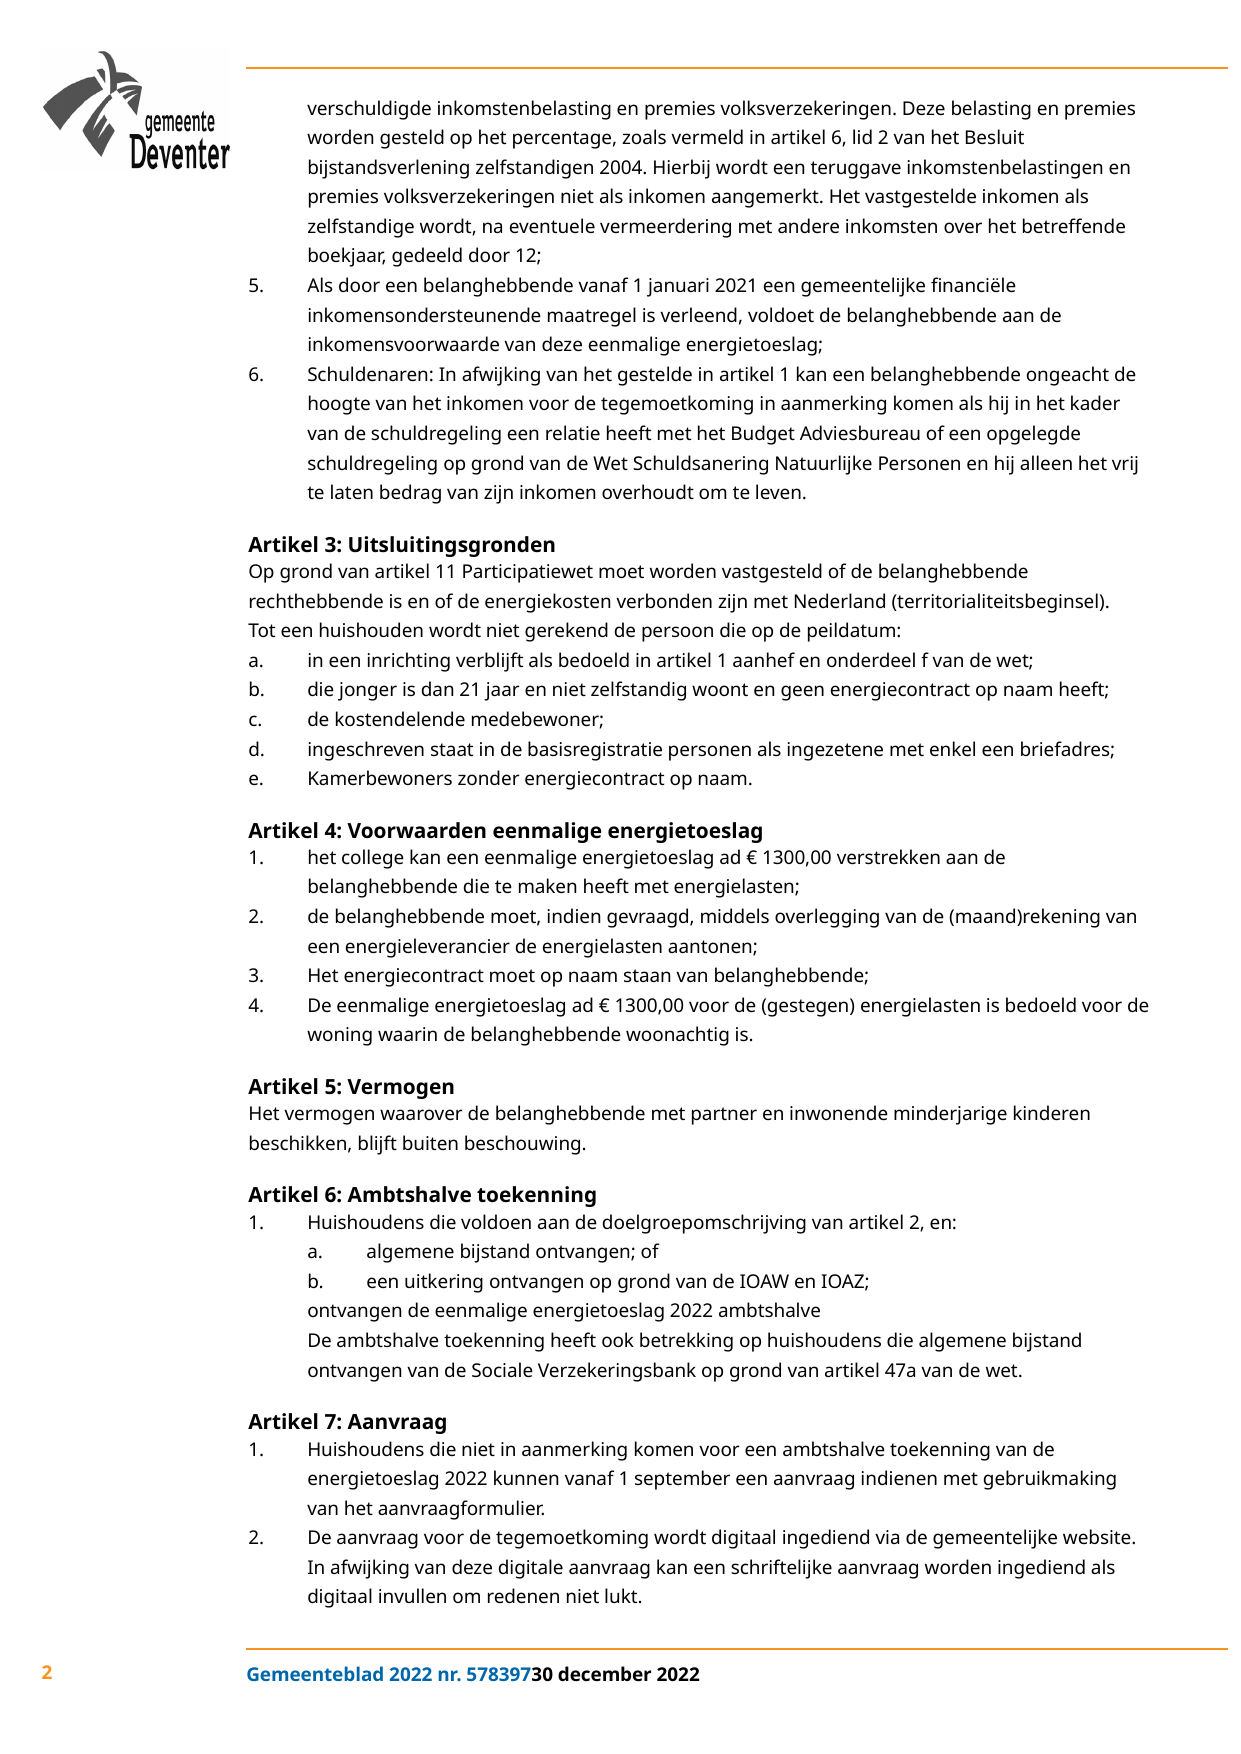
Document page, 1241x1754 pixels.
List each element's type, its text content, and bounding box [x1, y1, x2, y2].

text Artikel 7: Aanvraag [248, 1407, 1152, 1436]
list het college kan een eenmalige energietoeslag ad € 1300,00 verstrekken aan de belanghebbende die te maken heeft met energielasten; [248, 844, 1152, 899]
list De ambtshalve toekenning heeft ook betrekking op huishoudens die algemene bijstand ontvangen van de Sociale Verzekeringsbank op grond van artikel 47a van de wet. [248, 1327, 1152, 1383]
text Het vermogen waarover de belanghebbende met partner en inwonende minderjarige kinderen beschikken, blijft buiten beschouwing. [248, 1101, 1152, 1156]
list De aanvraag voor de tegemoetkoming wordt digitaal ingediend via de gemeentelijke website. In afwijking van deze digitale aanvraag kan een schriftelijke aanvraag worden ingediend als digitaal invullen om redenen niet lukt. [248, 1524, 1152, 1609]
list in een inrichting verblijft als bedoeld in artikel 1 aanhef en onderdeel f van de wet; [248, 647, 1152, 673]
list De eenmalige energietoeslag ad € 1300,00 voor de (gestegen) energielasten is bedoeld voor de woning waarin de belanghebbende woonachtig is. [248, 992, 1152, 1047]
list de kostendelende medebewoner; [248, 706, 1152, 732]
list Kamerbewoners zonder energiecontract op naam. [248, 765, 1152, 791]
text Tot een huishouden wordt niet gerekend de persoon die op de peildatum: [248, 617, 1152, 643]
picture [41, 47, 231, 172]
text Op grond van artikel 11 Participatiewet moet worden vastgesteld of de belanghebbende rechthebbende is en of de energiekosten verbonden zijn met Nederland (territorialiteitsbeginsel). [248, 558, 1152, 613]
text Artikel 3: Uitsluitingsgronden [248, 530, 1152, 558]
text Artikel 4: Voorwaarden eenmalige energietoeslag [248, 816, 1152, 844]
text Artikel 5: Vermogen [248, 1072, 1152, 1101]
list algemene bijstand ontvangen; of [307, 1238, 1152, 1264]
list Het energiecontract moet op naam staan van belanghebbende; [248, 962, 1152, 988]
list ontvangen de eenmalige energietoeslag 2022 ambtshalve [248, 1298, 1152, 1323]
list een uitkering ontvangen op grond van de IOAW en IOAZ; [307, 1268, 1152, 1294]
list ingeschreven staat in de basisregistratie personen als ingezetene met enkel een briefadres; [248, 736, 1152, 761]
list verschuldigde inkomstenbelasting en premies volksverzekeringen. Deze belasting en premies worden gesteld op het percentage, zoals vermeld in artikel 6, lid 2 van het Besluit bijstandsverlening zelfstandigen 2004. Hierbij wordt een teruggave inkomstenbelastingen en premies volksverzekeringen niet als inkomen aangemerkt. Het vastgestelde inkomen als zelfstandige wordt, na eventuele vermeerdering met andere inkomsten over het betreffende boekjaar, gedeeld door 12; [248, 95, 1152, 268]
list Huishoudens die niet in aanmerking komen voor een ambtshalve toekenning van de energietoeslag 2022 kunnen vanaf 1 september een aanvraag indienen met gebruikmaking van het aanvraagformulier. [248, 1436, 1152, 1521]
list Schuldenaren: In afwijking van het gestelde in artikel 1 kan een belanghebbende ongeacht de hoogte van het inkomen voor de tegemoetkoming in aanmerking komen als hij in het kader van de schuldregeling een relatie heeft met het Budget Adviesbureau of een opgelegde schuldregeling op grond van de Wet Schuldsanering Natuurlijke Personen en hij alleen het vrij te laten bedrag van zijn inkomen overhoudt om te leven. [248, 361, 1152, 505]
list Huishoudens die voldoen aan de doelgroepomschrijving van artikel 2, en: [248, 1209, 1152, 1235]
list die jonger is dan 21 jaar en niet zelfstandig woont en geen energiecontract op naam heeft; [248, 677, 1152, 702]
text Artikel 6: Ambtshalve toekenning [248, 1181, 1152, 1209]
list de belanghebbende moet, indien gevraagd, middels overlegging van de (maand)rekening van een energieleverancier de energielasten aantonen; [248, 903, 1152, 959]
list Als door een belanghebbende vanaf 1 januari 2021 een gemeentelijke financiële inkomensondersteunende maatregel is verleend, voldoet de belanghebbende aan de inkomensvoorwaarde van deze eenmalige energietoeslag; [248, 272, 1152, 357]
